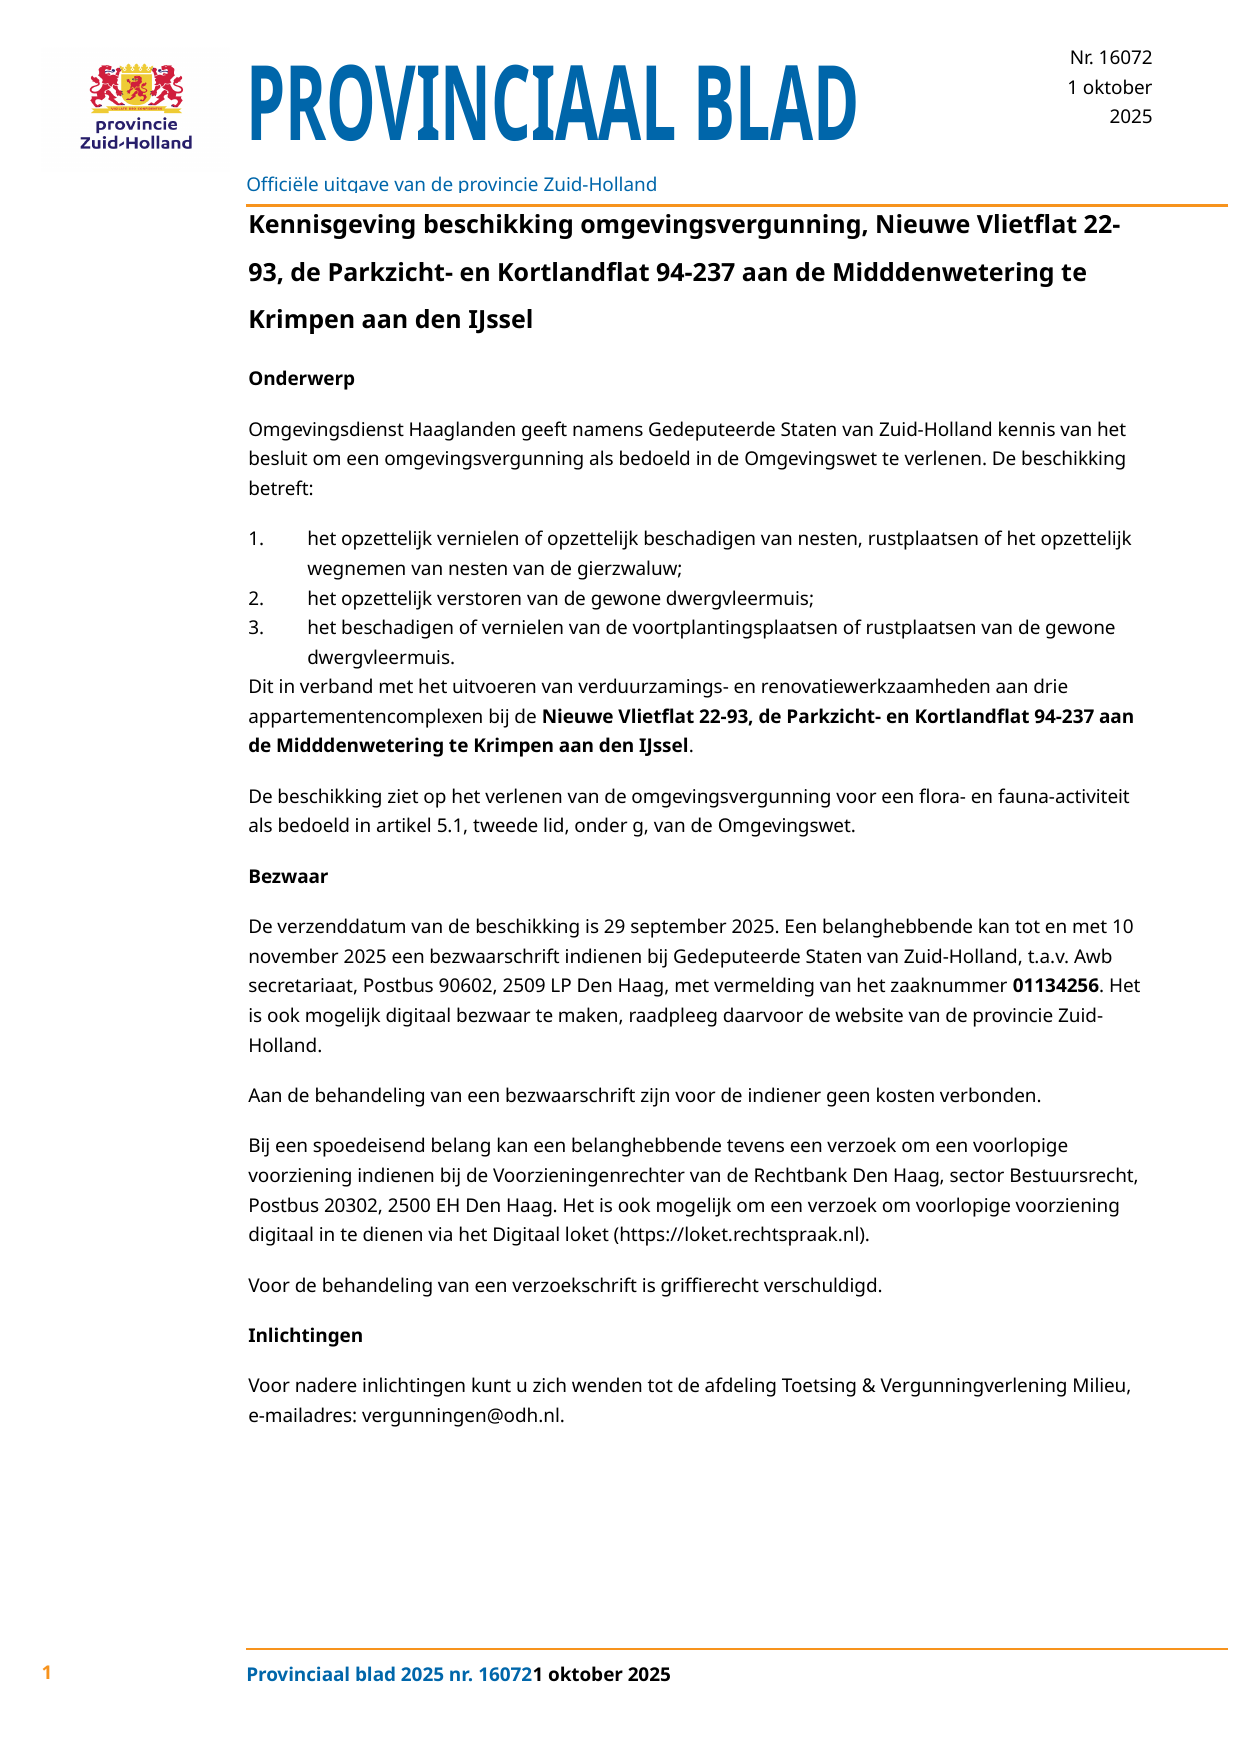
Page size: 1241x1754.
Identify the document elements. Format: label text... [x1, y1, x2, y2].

text Inlichtingen [248, 1322, 1152, 1348]
list het opzettelijk verstoren van de gewone dwergvleermuis; [248, 585, 1152, 610]
text Dit in verband met het uitvoeren van verduurzamings- en renovatiewerkzaamheden aan drie appartementencomplexen bij de Nieuwe Vlietflat 22-93, de Parkzicht- en Kortlandflat 94-237 aan de Midddenwetering te Krimpen aan den IJssel. [248, 673, 1152, 758]
text De beschikking ziet op het verlenen van de omgevingsvergunning voor een flora- en fauna-activiteit als bedoeld in artikel 5.1, tweede lid, onder g, van de Omgevingswet. [248, 783, 1152, 838]
text Omgevingsdienst Haaglanden geeft namens Gedeputeerde Staten van Zuid-Holland kennis van het besluit om een omgevingsvergunning als bedoeld in de Omgevingswet te verlenen. De beschikking betreft: [248, 416, 1152, 501]
text Voor de behandeling van een verzoekschrift is griffierecht verschuldigd. [248, 1272, 1152, 1297]
list het beschadigen of vernielen van de voortplantingsplaatsen of rustplaatsen van de gewone dwergvleermuis. [248, 614, 1152, 669]
picture [41, 47, 231, 172]
text Bezwaar [248, 863, 1152, 889]
text Kennisgeving beschikking omgevingsvergunning, Nieuwe Vlietflat 22-93, de Parkzicht- en Kortlandflat 94-237 aan de Midddenwetering te Krimpen aan den IJssel [248, 207, 1152, 336]
text Bij een spoedeisend belang kan een belanghebbende tevens een verzoek om een voorlopige voorziening indienen bij de Voorzieningenrechter van de Rechtbank Den Haag, sector Bestuursrecht, Postbus 20302, 2500 EH Den Haag. Het is ook mogelijk om een verzoek om voorlopige voorziening digitaal in te dienen via het Digitaal loket (https://loket.rechtspraak.nl). [248, 1133, 1152, 1247]
list het opzettelijk vernielen of opzettelijk beschadigen van nesten, rustplaatsen of het opzettelijk wegnemen van nesten van de gierzwaluw; [248, 526, 1152, 581]
text Onderwerp [248, 366, 1152, 391]
text De verzenddatum van de beschikking is 29 september 2025. Een belanghebbende kan tot en met 10 november 2025 een bezwaarschrift indienen bij Gedeputeerde Staten van Zuid-Holland, t.a.v. Awb secretariaat, Postbus 90602, 2509 LP Den Haag, met vermelding van het zaaknummer 01134256. Het is ook mogelijk digitaal bezwaar te maken, raadpleeg daarvoor de website van de provincie Zuid-Holland. [248, 913, 1152, 1057]
text Aan de behandeling van een bezwaarschrift zijn voor de indiener geen kosten verbonden. [248, 1082, 1152, 1108]
text Voor nadere inlichtingen kunt u zich wenden tot de afdeling Toetsing & Vergunningverlening Milieu, e-mailadres: vergunningen@odh.nl. [248, 1373, 1152, 1428]
